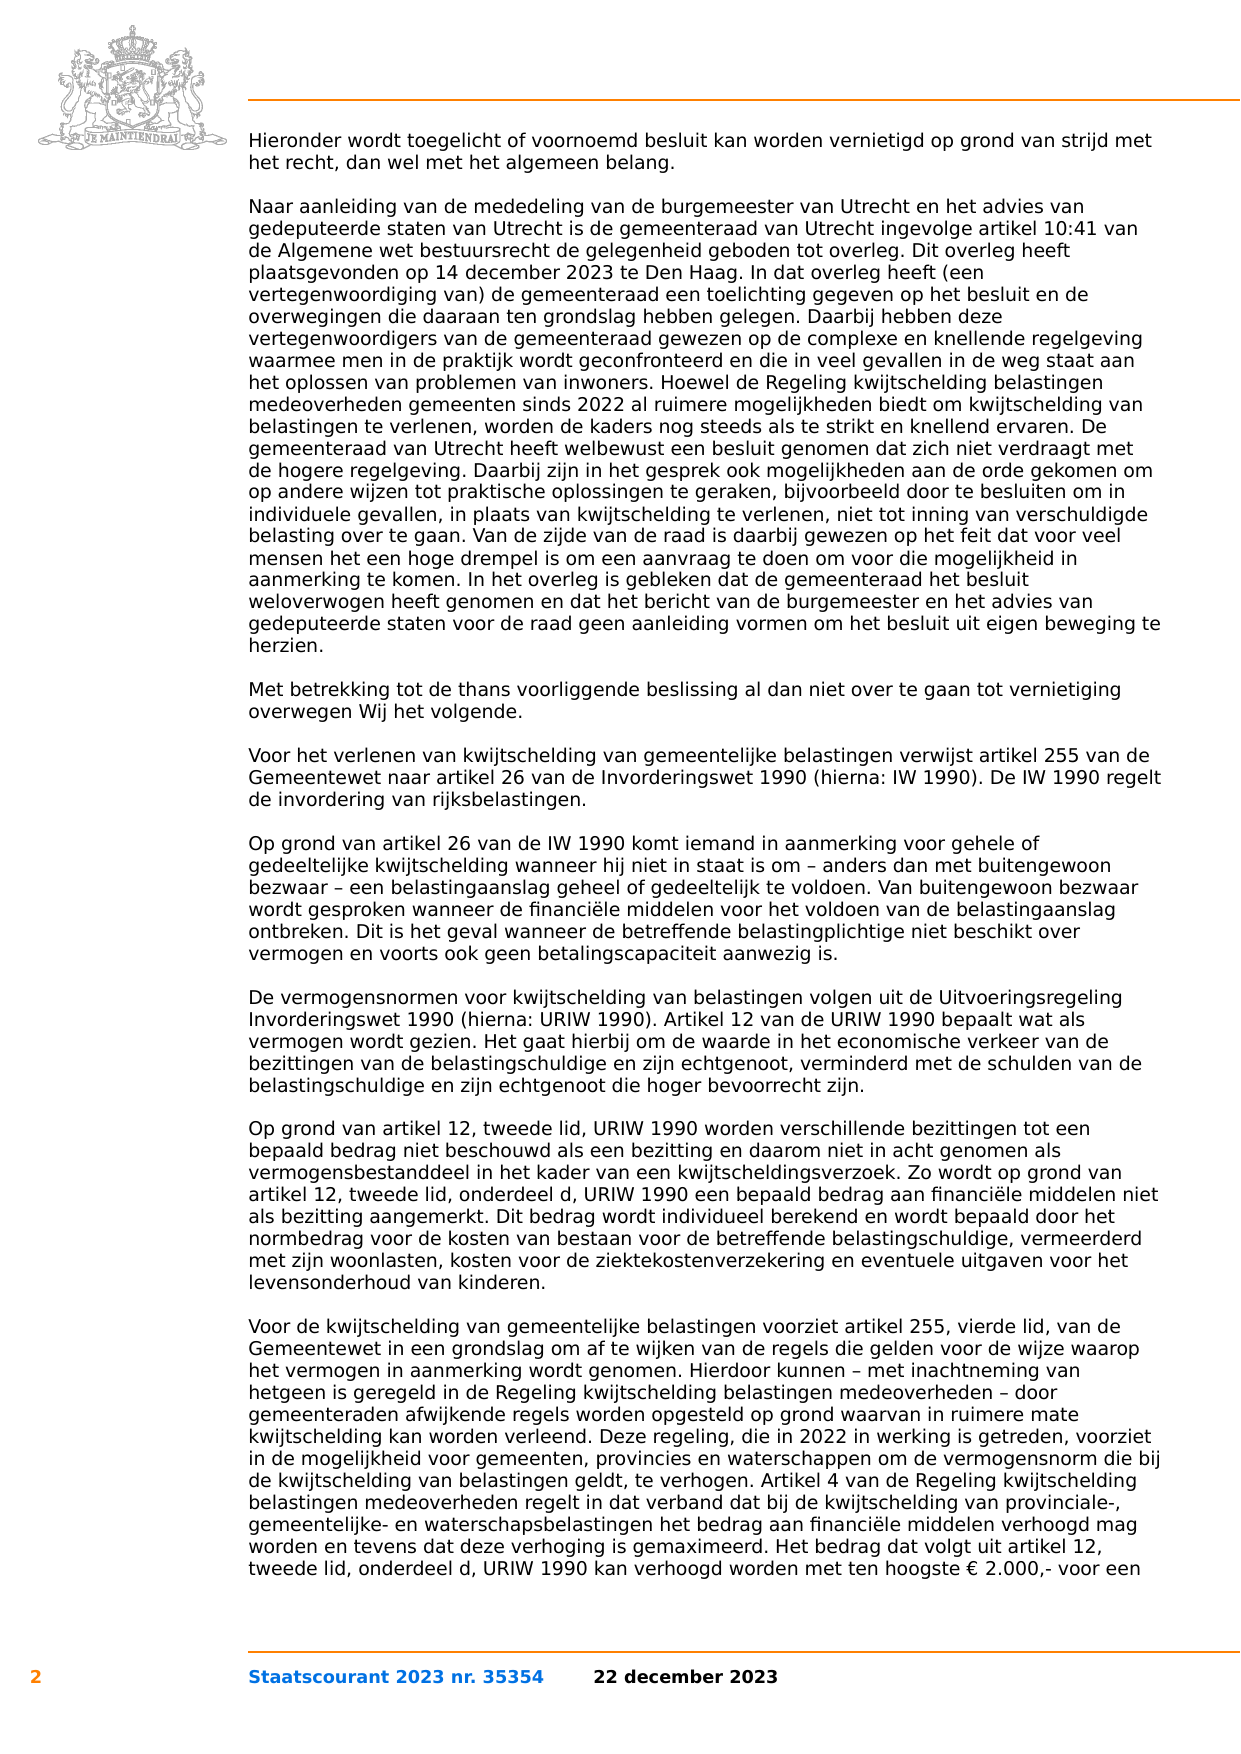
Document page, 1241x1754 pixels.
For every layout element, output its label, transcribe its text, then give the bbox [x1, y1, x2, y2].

text De vermogensnormen voor kwijtschelding van belastingen volgen uit de Uitvoeringsregeling Invorderingswet 1990 (hierna: URIW 1990). Artikel 12 van de URIW 1990 bepaalt wat als vermogen wordt gezien. Het gaat hierbij om de waarde in het economische verkeer van de bezittingen van de belastingschuldige en zijn echtgenoot, verminderd met de schulden van de belastingschuldige en zijn echtgenoot die hoger bevoorrecht zijn. [248, 987, 1163, 1096]
text Voor de kwijtschelding van gemeentelijke belastingen voorziet artikel 255, vierde lid, van de Gemeentewet in een grondslag om af te wijken van de regels die gelden voor de wijze waarop het vermogen in aanmerking wordt genomen. Hierdoor kunnen – met inachtneming van hetgeen is geregeld in de Regeling kwijtschelding belastingen medeoverheden – door gemeenteraden afwijkende regels worden opgesteld op grond waarvan in ruimere mate kwijtschelding kan worden verleend. Deze regeling, die in 2022 in werking is getreden, voorziet in de mogelijkheid voor gemeenten, provincies en waterschappen om de vermogensnorm die bij de kwijtschelding van belastingen geldt, te verhogen. Artikel 4 van de Regeling kwijtschelding belastingen medeoverheden regelt in dat verband dat bij de kwijtschelding van provinciale-, gemeentelijke- en waterschapsbelastingen het bedrag aan financiële middelen verhoogd mag worden en tevens dat deze verhoging is gemaximeerd. Het bedrag dat volgt uit artikel 12, tweede lid, onderdeel d, URIW 1990 kan verhoogd worden met ten hoogste € 2.000,- voor een [248, 1316, 1163, 1580]
picture [38, 25, 227, 150]
text Hieronder wordt toegelicht of voornoemd besluit kan worden vernietigd op grond van strijd met het recht, dan wel met het algemeen belang. [248, 130, 1163, 174]
text Op grond van artikel 26 van de IW 1990 komt iemand in aanmerking voor gehele of gedeeltelijke kwijtschelding wanneer hij niet in staat is om – anders dan met buitengewoon bezwaar – een belastingaanslag geheel of gedeeltelijk te voldoen. Van buitengewoon bezwaar wordt gesproken wanneer de financiële middelen voor het voldoen van de belastingaanslag ontbreken. Dit is het geval wanneer de betreffende belastingplichtige niet beschikt over vermogen en voorts ook geen betalingscapaciteit aanwezig is. [248, 833, 1163, 965]
text Op grond van artikel 12, tweede lid, URIW 1990 worden verschillende bezittingen tot een bepaald bedrag niet beschouwd als een bezitting en daarom niet in acht genomen als vermogensbestanddeel in het kader van een kwijtscheldingsverzoek. Zo wordt op grond van artikel 12, tweede lid, onderdeel d, URIW 1990 een bepaald bedrag aan financiële middelen niet als bezitting aangemerkt. Dit bedrag wordt individueel berekend en wordt bepaald door het normbedrag voor de kosten van bestaan voor de betreffende belastingschuldige, vermeerderd met zijn woonlasten, kosten voor de ziektekostenverzekering en eventuele uitgaven voor het levensonderhoud van kinderen. [248, 1118, 1163, 1294]
text Naar aanleiding van de mededeling van de burgemeester van Utrecht en het advies van gedeputeerde staten van Utrecht is de gemeenteraad van Utrecht ingevolge artikel 10:41 van de Algemene wet bestuursrecht de gelegenheid geboden tot overleg. Dit overleg heeft plaatsgevonden op 14 december 2023 te Den Haag. In dat overleg heeft (een vertegenwoordiging van) de gemeenteraad een toelichting gegeven op het besluit en de overwegingen die daaraan ten grondslag hebben gelegen. Daarbij hebben deze vertegenwoordigers van de gemeenteraad gewezen op de complexe en knellende regelgeving waarmee men in de praktijk wordt geconfronteerd en die in veel gevallen in de weg staat aan het oplossen van problemen van inwoners. Hoewel de Regeling kwijtschelding belastingen medeoverheden gemeenten sinds 2022 al ruimere mogelijkheden biedt om kwijtschelding van belastingen te verlenen, worden de kaders nog steeds als te strikt en knellend ervaren. De gemeenteraad van Utrecht heeft welbewust een besluit genomen dat zich niet verdraagt met de hogere regelgeving. Daarbij zijn in het gesprek ook mogelijkheden aan de orde gekomen om op andere wijzen tot praktische oplossingen te geraken, bijvoorbeeld door te besluiten om in individuele gevallen, in plaats van kwijtschelding te verlenen, niet tot inning van verschuldigde belasting over te gaan. Van de zijde van de raad is daarbij gewezen op het feit dat voor veel mensen het een hoge drempel is om een aanvraag te doen om voor die mogelijkheid in aanmerking te komen. In het overleg is gebleken dat de gemeenteraad het besluit weloverwogen heeft genomen en dat het bericht van de burgemeester en het advies van gedeputeerde staten voor de raad geen aanleiding vormen om het besluit uit eigen beweging te herzien. [248, 196, 1163, 657]
text Voor het verlenen van kwijtschelding van gemeentelijke belastingen verwijst artikel 255 van de Gemeentewet naar artikel 26 van de Invorderingswet 1990 (hierna: IW 1990). De IW 1990 regelt de invordering van rijksbelastingen. [248, 745, 1163, 811]
text Met betrekking tot de thans voorliggende beslissing al dan niet over te gaan tot vernietiging overwegen Wij het volgende. [248, 679, 1163, 723]
